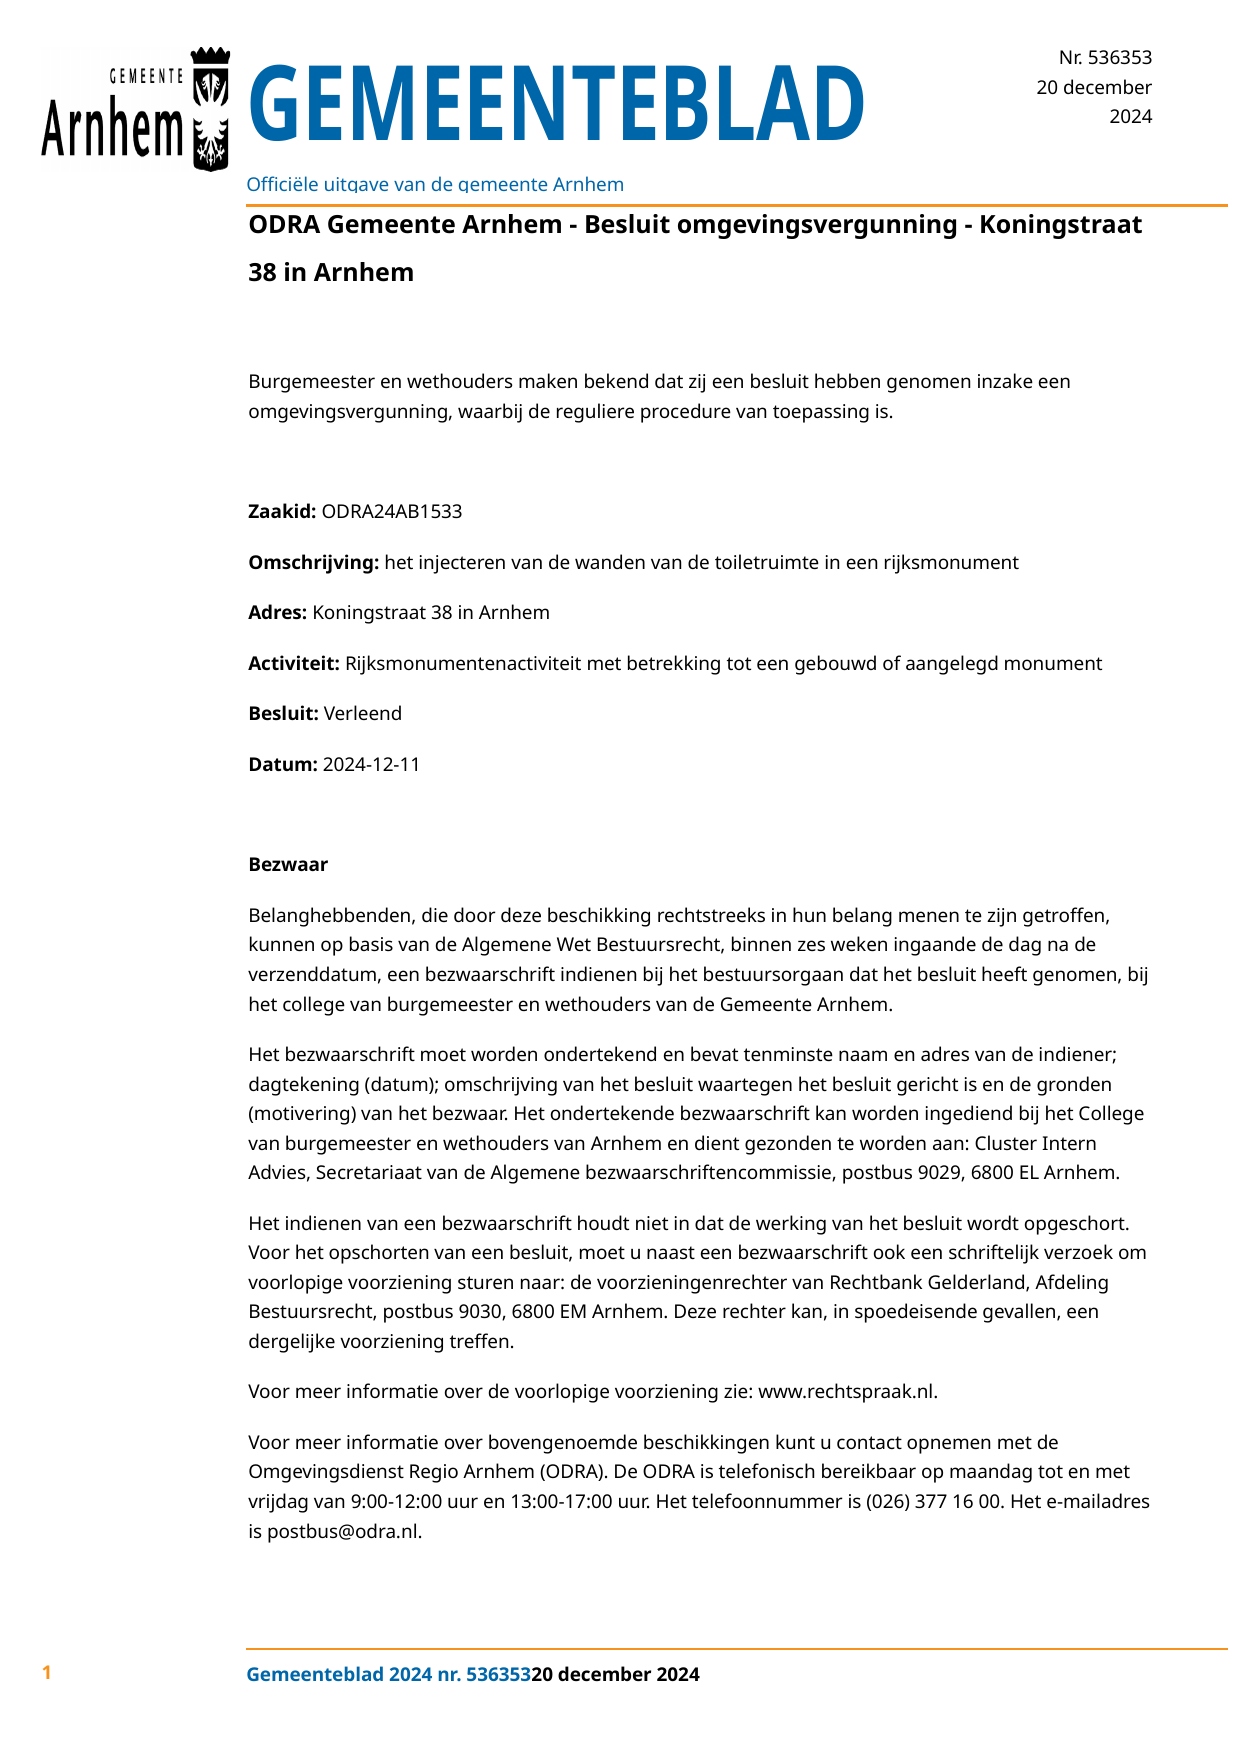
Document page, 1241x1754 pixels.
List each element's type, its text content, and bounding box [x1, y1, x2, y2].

text Datum: 2024-12-11 [248, 751, 1152, 777]
text Bezwaar [248, 852, 1152, 877]
text Activiteit: Rijksmonumentenactiviteit met betrekking tot een gebouwd of aangelegd monument [248, 650, 1152, 676]
picture [41, 47, 231, 172]
text Het bezwaarschrift moet worden ondertekend en bevat tenminste naam en adres van de indiener; dagtekening (datum); omschrijving van het besluit waartegen het besluit gericht is en de gronden (motivering) van het bezwaar. Het ondertekende bezwaarschrift kan worden ingediend bij het College van burgemeester en wethouders van Arnhem en dient gezonden te worden aan: Cluster Intern Advies, Secretariaat van de Algemene bezwaarschriftencommissie, postbus 9029, 6800 EL Arnhem. [248, 1041, 1152, 1185]
text Belanghebbenden, die door deze beschikking rechtstreeks in hun belang menen te zijn getroffen, kunnen op basis van de Algemene Wet Bestuursrecht, binnen zes weken ingaande de dag na de verzenddatum, een bezwaarschrift indienen bij het bestuursorgaan dat het besluit heeft genomen, bij het college van burgemeester en wethouders van de Gemeente Arnhem. [248, 902, 1152, 1017]
text Voor meer informatie over bovengenoemde beschikkingen kunt u contact opnemen met de Omgevingsdienst Regio Arnhem (ODRA). De ODRA is telefonisch bereikbaar op maandag tot en met vrijdag van 9:00-12:00 uur en 13:00-17:00 uur. Het telefoonnummer is (026) 377 16 00. Het e-mailadres is postbus@odra.nl. [248, 1429, 1152, 1544]
text Zaakid: ODRA24AB1533 [248, 499, 1152, 524]
text ODRA Gemeente Arnhem - Besluit omgevingsvergunning - Koningstraat 38 in Arnhem [248, 207, 1152, 288]
text Burgemeester en wethouders maken bekend dat zij een besluit hebben genomen inzake een omgevingsvergunning, waarbij de reguliere procedure van toepassing is. [248, 368, 1152, 424]
text Het indienen van een bezwaarschrift houdt niet in dat de werking van het besluit wordt opgeschort. Voor het opschorten van een besluit, moet u naast een bezwaarschrift ook een schriftelijk verzoek om voorlopige voorziening sturen naar: de voorzieningenrechter van Rechtbank Gelderland, Afdeling Bestuursrecht, postbus 9030, 6800 EM Arnhem. Deze rechter kan, in spoedeisende gevallen, een dergelijke voorziening treffen. [248, 1210, 1152, 1354]
text Besluit: Verleend [248, 700, 1152, 726]
text Voor meer informatie over de voorlopige voorziening zie: www.rechtspraak.nl. [248, 1379, 1152, 1404]
text Omschrijving: het injecteren van de wanden van de toiletruimte in een rijksmonument [248, 549, 1152, 575]
text Adres: Koningstraat 38 in Arnhem [248, 599, 1152, 625]
